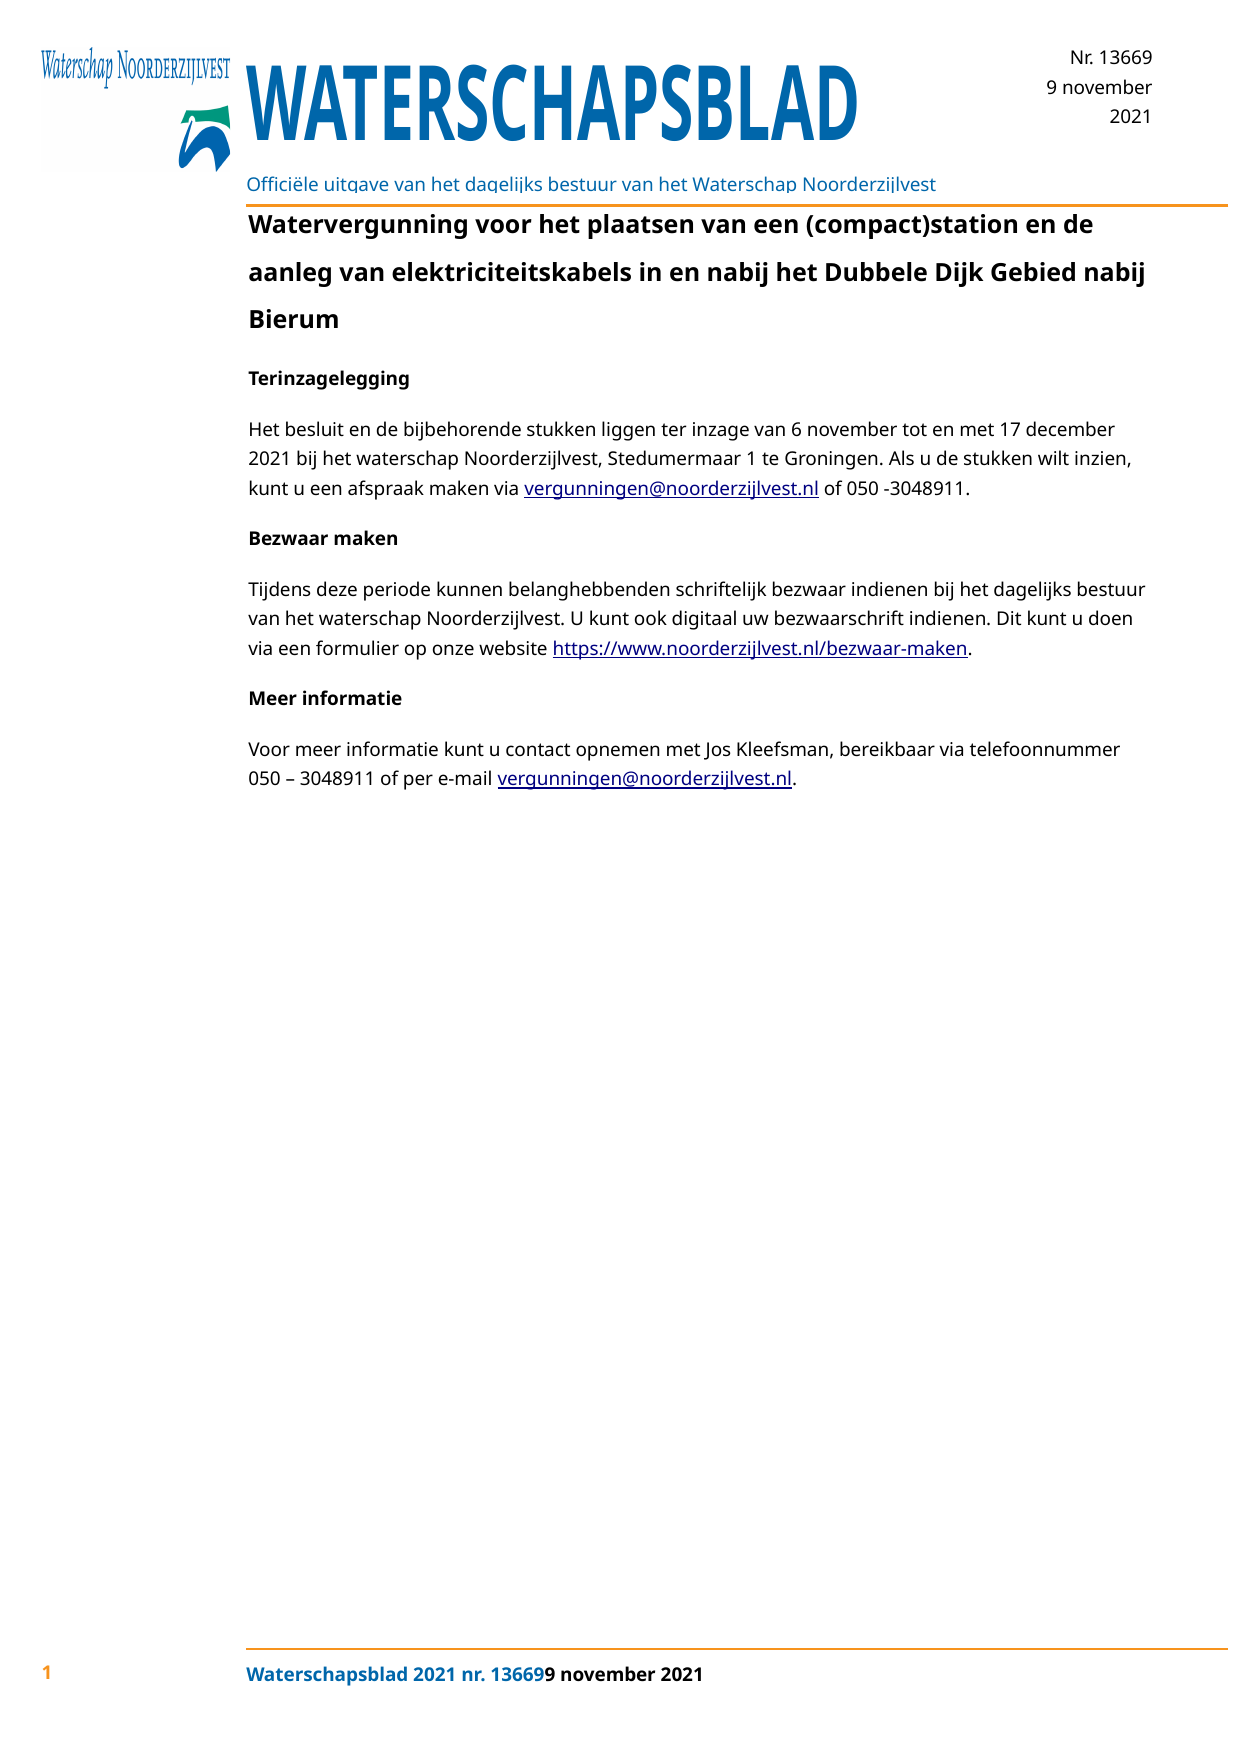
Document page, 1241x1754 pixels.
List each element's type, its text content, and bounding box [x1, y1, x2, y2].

text Terinzagelegging [248, 366, 1152, 391]
text Watervergunning voor het plaatsen van een (compact)station en de aanleg van elektriciteitskabels in en nabij het Dubbele Dijk Gebied nabij Bierum [248, 207, 1152, 336]
picture [41, 47, 231, 172]
text Voor meer informatie kunt u contact opnemen met Jos Kleefsman, bereikbaar via telefoonnummer 050 – 3048911 of per e-mail vergunningen@noorderzijlvest.nl. [248, 736, 1152, 791]
text Bezwaar maken [248, 526, 1152, 551]
text Tijdens deze periode kunnen belanghebbenden schriftelijk bezwaar indienen bij het dagelijks bestuur van het waterschap Noorderzijlvest. U kunt ook digitaal uw bezwaarschrift indienen. Dit kunt u doen via een formulier op onze website https://www.noorderzijlvest.nl/bezwaar-maken. [248, 576, 1152, 661]
text Meer informatie [248, 686, 1152, 711]
text Het besluit en de bijbehorende stukken liggen ter inzage van 6 november tot en met 17 december 2021 bij het waterschap Noorderzijlvest, Stedumermaar 1 te Groningen. Als u de stukken wilt inzien, kunt u een afspraak maken via vergunningen@noorderzijlvest.nl of 050 -3048911. [248, 416, 1152, 501]
